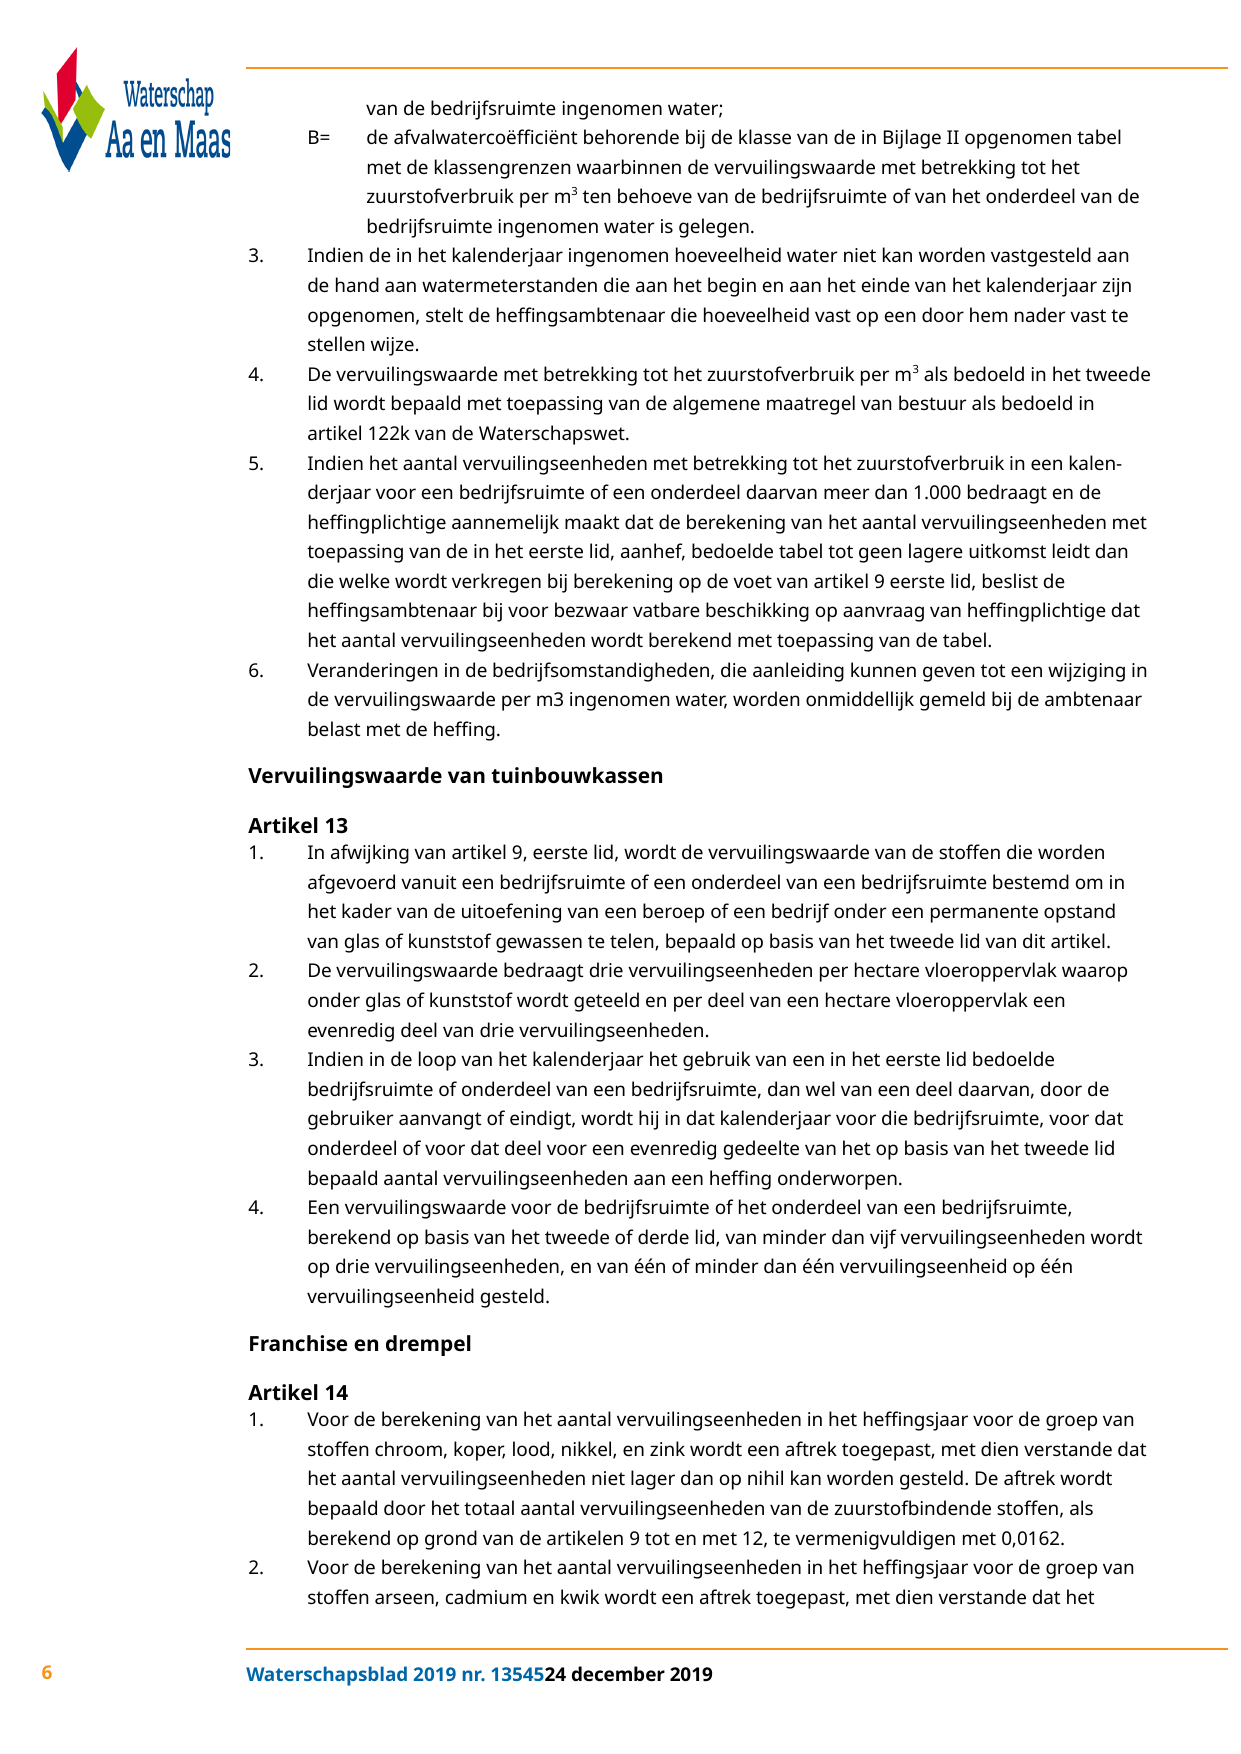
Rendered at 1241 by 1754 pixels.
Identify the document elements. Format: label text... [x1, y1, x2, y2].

list van de bedrijfsruimte ingenomen water; [307, 95, 1152, 121]
list Indien het aantal vervuilingseenheden met betrekking tot het zuurstofverbruik in een kalen-derjaar voor een bedrijfsruimte of een onderdeel daarvan meer dan 1.000 bedraagt en de heffingplichtige aannemelijk maakt dat de berekening van het aantal vervuilingseenheden met toepassing van de in het eerste lid, aanhef, bedoelde tabel tot geen lagere uitkomst leidt dan die welke wordt verkregen bij berekening op de voet van artikel 9 eerste lid, beslist de heffingsambtenaar bij voor bezwaar vatbare beschikking op aanvraag van heffingplichtige dat het aantal vervuilingseenheden wordt berekend met toepassing van de tabel. [248, 450, 1152, 653]
list Indien in de loop van het kalenderjaar het gebruik van een in het eerste lid bedoelde bedrijfsruimte of onderdeel van een bedrijfsruimte, dan wel van een deel daarvan, door de gebruiker aanvangt of eindigt, wordt hij in dat kalenderjaar voor die bedrijfsruimte, voor dat onderdeel of voor dat deel voor een evenredig gedeelte van het op basis van het tweede lid bepaald aantal vervuilingseenheden aan een heffing onderworpen. [248, 1046, 1152, 1191]
list Voor de berekening van het aantal vervuilingseenheden in het heffingsjaar voor de groep van stoffen chroom, koper, lood, nikkel, en zink wordt een aftrek toegepast, met dien verstande dat het aantal vervuilingseenheden niet lager dan op nihil kan worden gesteld. De aftrek wordt bepaald door het totaal aantal vervuilingseenheden van de zuurstofbindende stoffen, als berekend op grond van de artikelen 9 tot en met 12, te vermenigvuldigen met 0,0162. [248, 1406, 1152, 1551]
list De vervuilingswaarde met betrekking tot het zuurstofverbruik per m3 als bedoeld in het tweede lid wordt bepaald met toepassing van de algemene maatregel van bestuur als bedoeld in artikel 122k van de Waterschapswet. [248, 361, 1152, 446]
list Veranderingen in de bedrijfsomstandigheden, die aanleiding kunnen geven tot een wijziging in de vervuilingswaarde per m3 ingenomen water, worden onmiddellijk gemeld bij de ambtenaar belast met de heffing. [248, 657, 1152, 742]
text Franchise en drempel [248, 1329, 1152, 1357]
list De vervuilingswaarde bedraagt drie vervuilingseenheden per hectare vloeroppervlak waarop onder glas of kunststof wordt geteeld en per deel van een hectare vloeroppervlak een evenredig deel van drie vervuilingseenheden. [248, 958, 1152, 1043]
list Indien de in het kalenderjaar ingenomen hoeveelheid water niet kan worden vastgesteld aan de hand aan watermeterstanden die aan het begin en aan het einde van het kalenderjaar zijn opgenomen, stelt de heffingsambtenaar die hoeveelheid vast op een door hem nader vast te stellen wijze. [248, 243, 1152, 357]
list de afvalwatercoëfficiënt behorende bij de klasse van de in Bijlage II opgenomen tabel met de klassengrenzen waarbinnen de vervuilingswaarde met betrekking tot het zuurstofverbruik per m3 ten behoeve van de bedrijfsruimte of van het onderdeel van de bedrijfsruimte ingenomen water is gelegen. [307, 124, 1152, 239]
text Vervuilingswaarde van tuinbouwkassen [248, 762, 1152, 790]
list In afwijking van artikel 9, eerste lid, wordt de vervuilingswaarde van de stoffen die worden afgevoerd vanuit een bedrijfsruimte of een onderdeel van een bedrijfsruimte bestemd om in het kader van de uitoefening van een beroep of een bedrijf onder een permanente opstand van glas of kunststof gewassen te telen, bepaald op basis van het tweede lid van dit artikel. [248, 839, 1152, 954]
list Een vervuilingswaarde voor de bedrijfsruimte of het onderdeel van een bedrijfsruimte, berekend op basis van het tweede of derde lid, van minder dan vijf vervuilingseenheden wordt op drie vervuilingseenheden, en van één of minder dan één vervuilingseenheid op één vervuilingseenheid gesteld. [248, 1194, 1152, 1309]
text Artikel 14 [248, 1378, 1152, 1406]
picture [41, 47, 231, 172]
list Voor de berekening van het aantal vervuilingseenheden in het heffingsjaar voor de groep van stoffen arseen, cadmium en kwik wordt een aftrek toegepast, met dien verstande dat het [248, 1554, 1152, 1610]
text Artikel 13 [248, 811, 1152, 839]
